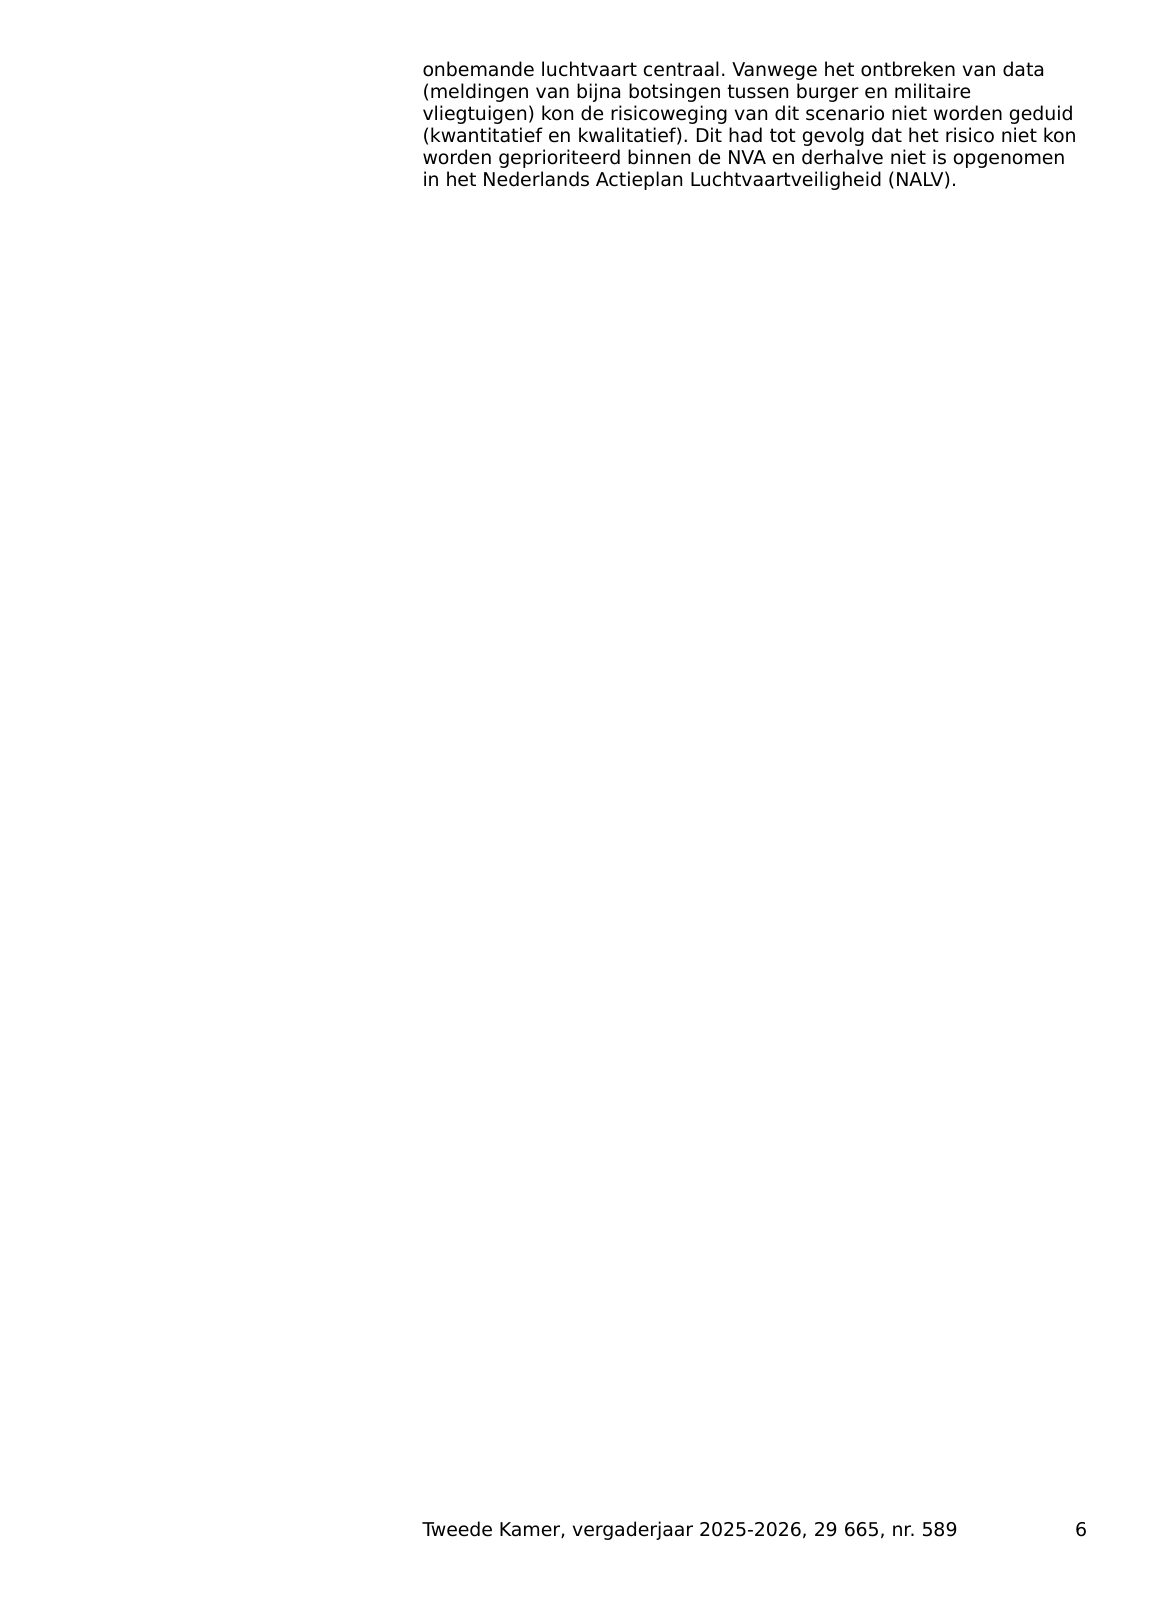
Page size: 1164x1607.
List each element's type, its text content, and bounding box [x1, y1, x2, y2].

text onbemande luchtvaart centraal. Vanwege het ontbreken van data (meldingen van bijna botsingen tussen burger en militaire vliegtuigen) kon de risicoweging van dit scenario niet worden geduid (kwantitatief en kwalitatief). Dit had tot gevolg dat het risico niet kon worden geprioriteerd binnen de NVA en derhalve niet is opgenomen in het Nederlands Actieplan Luchtvaartveiligheid (NALV). [422, 59, 1087, 191]
